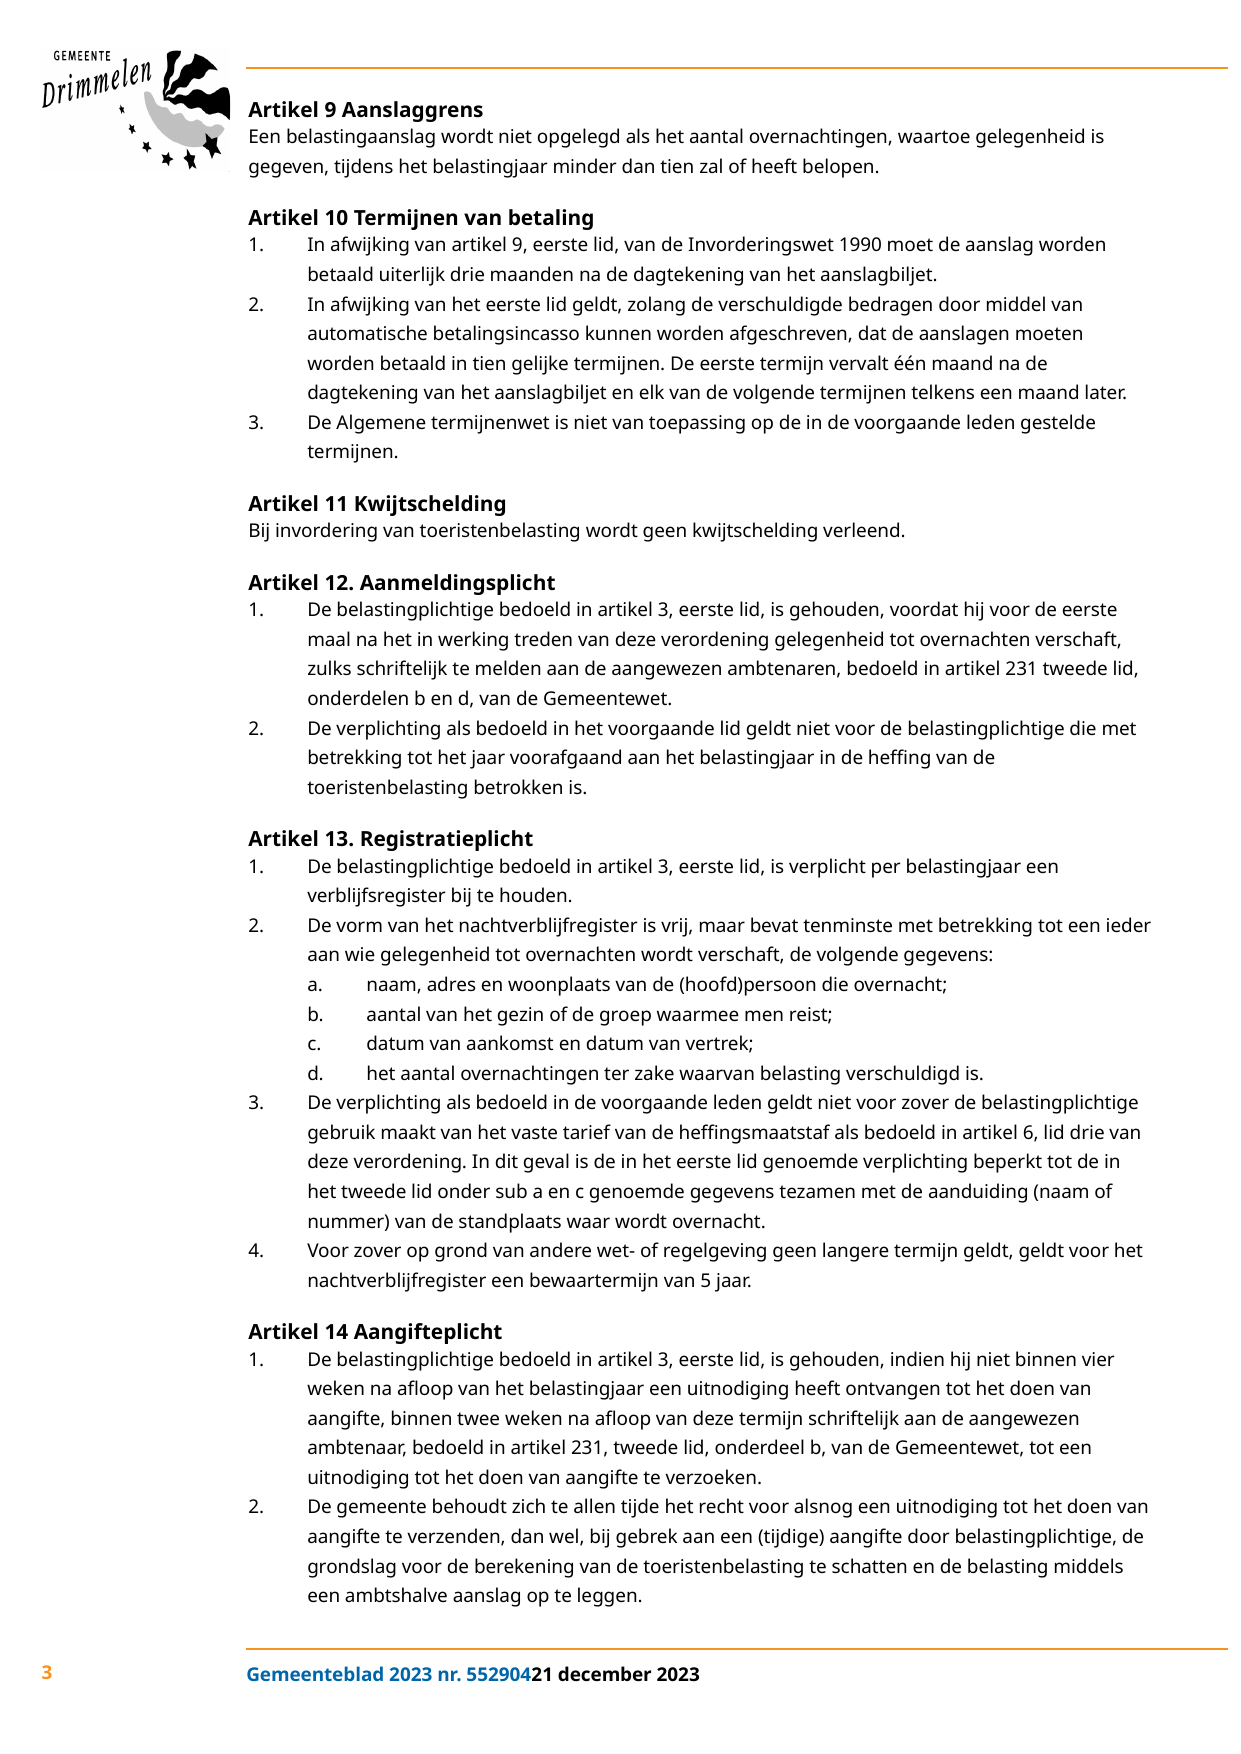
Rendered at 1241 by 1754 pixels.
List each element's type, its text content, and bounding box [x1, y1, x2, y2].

picture [41, 47, 231, 172]
text Artikel 11 Kwijtschelding [248, 489, 1152, 518]
text Artikel 13. Registratieplicht [248, 824, 1152, 853]
list De vorm van het nachtverblijfregister is vrij, maar bevat tenminste met betrekking tot een ieder aan wie gelegenheid tot overnachten wordt verschaft, de volgende gegevens: [248, 912, 1152, 967]
text Artikel 12. Aanmeldingsplicht [248, 568, 1152, 596]
list De gemeente behoudt zich te allen tijde het recht voor alsnog een uitnodiging tot het doen van aangifte te verzenden, dan wel, bij gebrek aan een (tijdige) aangifte door belastingplichtige, de grondslag voor de berekening van de toeristenbelasting te schatten en de belasting middels een ambtshalve aanslag op te leggen. [248, 1494, 1152, 1608]
text Artikel 10 Termijnen van betaling [248, 203, 1152, 232]
text Bij invordering van toeristenbelasting wordt geen kwijtschelding verleend. [248, 518, 1152, 543]
list naam, adres en woonplaats van de (hoofd)persoon die overnacht; [307, 971, 1152, 997]
list De belastingplichtige bedoeld in artikel 3, eerste lid, is gehouden, indien hij niet binnen vier weken na afloop van het belastingjaar een uitnodiging heeft ontvangen tot het doen van aangifte, binnen twee weken na afloop van deze termijn schriftelijk aan de aangewezen ambtenaar, bedoeld in artikel 231, tweede lid, onderdeel b, van de Gemeentewet, tot een uitnodiging tot het doen van aangifte te verzoeken. [248, 1346, 1152, 1490]
text Artikel 9 Aanslaggrens [248, 95, 1152, 123]
list De belastingplichtige bedoeld in artikel 3, eerste lid, is verplicht per belastingjaar een verblijfsregister bij te houden. [248, 853, 1152, 908]
list De Algemene termijnenwet is niet van toepassing op de in de voorgaande leden gestelde termijnen. [248, 409, 1152, 464]
list het aantal overnachtingen ter zake waarvan belasting verschuldigd is. [307, 1060, 1152, 1086]
list De verplichting als bedoeld in het voorgaande lid geldt niet voor de belastingplichtige die met betrekking tot het jaar voorafgaand aan het belastingjaar in de heffing van de toeristenbelasting betrokken is. [248, 715, 1152, 800]
list De belastingplichtige bedoeld in artikel 3, eerste lid, is gehouden, voordat hij voor de eerste maal na het in werking treden van deze verordening gelegenheid tot overnachten verschaft, zulks schriftelijk te melden aan de aangewezen ambtenaren, bedoeld in artikel 231 tweede lid, onderdelen b en d, van de Gemeentewet. [248, 596, 1152, 711]
text Een belastingaanslag wordt niet opgelegd als het aantal overnachtingen, waartoe gelegenheid is gegeven, tijdens het belastingjaar minder dan tien zal of heeft belopen. [248, 123, 1152, 178]
list Voor zover op grond van andere wet- of regelgeving geen langere termijn geldt, geldt voor het nachtverblijfregister een bewaartermijn van 5 jaar. [248, 1237, 1152, 1293]
text Artikel 14 Aangifteplicht [248, 1317, 1152, 1346]
list datum van aankomst en datum van vertrek; [307, 1030, 1152, 1056]
list De verplichting als bedoeld in de voorgaande leden geldt niet voor zover de belastingplichtige gebruik maakt van het vaste tarief van de heffingsmaatstaf als bedoeld in artikel 6, lid drie van deze verordening. In dit geval is de in het eerste lid genoemde verplichting beperkt tot de in het tweede lid onder sub a en c genoemde gegevens tezamen met de aanduiding (naam of nummer) van de standplaats waar wordt overnacht. [248, 1089, 1152, 1233]
list In afwijking van het eerste lid geldt, zolang de verschuldigde bedragen door middel van automatische betalingsincasso kunnen worden afgeschreven, dat de aanslagen moeten worden betaald in tien gelijke termijnen. De eerste termijn vervalt één maand na de dagtekening van het aanslagbiljet en elk van de volgende termijnen telkens een maand later. [248, 291, 1152, 405]
list In afwijking van artikel 9, eerste lid, van de Invorderingswet 1990 moet de aanslag worden betaald uiterlijk drie maanden na de dagtekening van het aanslagbiljet. [248, 232, 1152, 287]
list aantal van het gezin of de groep waarmee men reist; [307, 1001, 1152, 1026]
